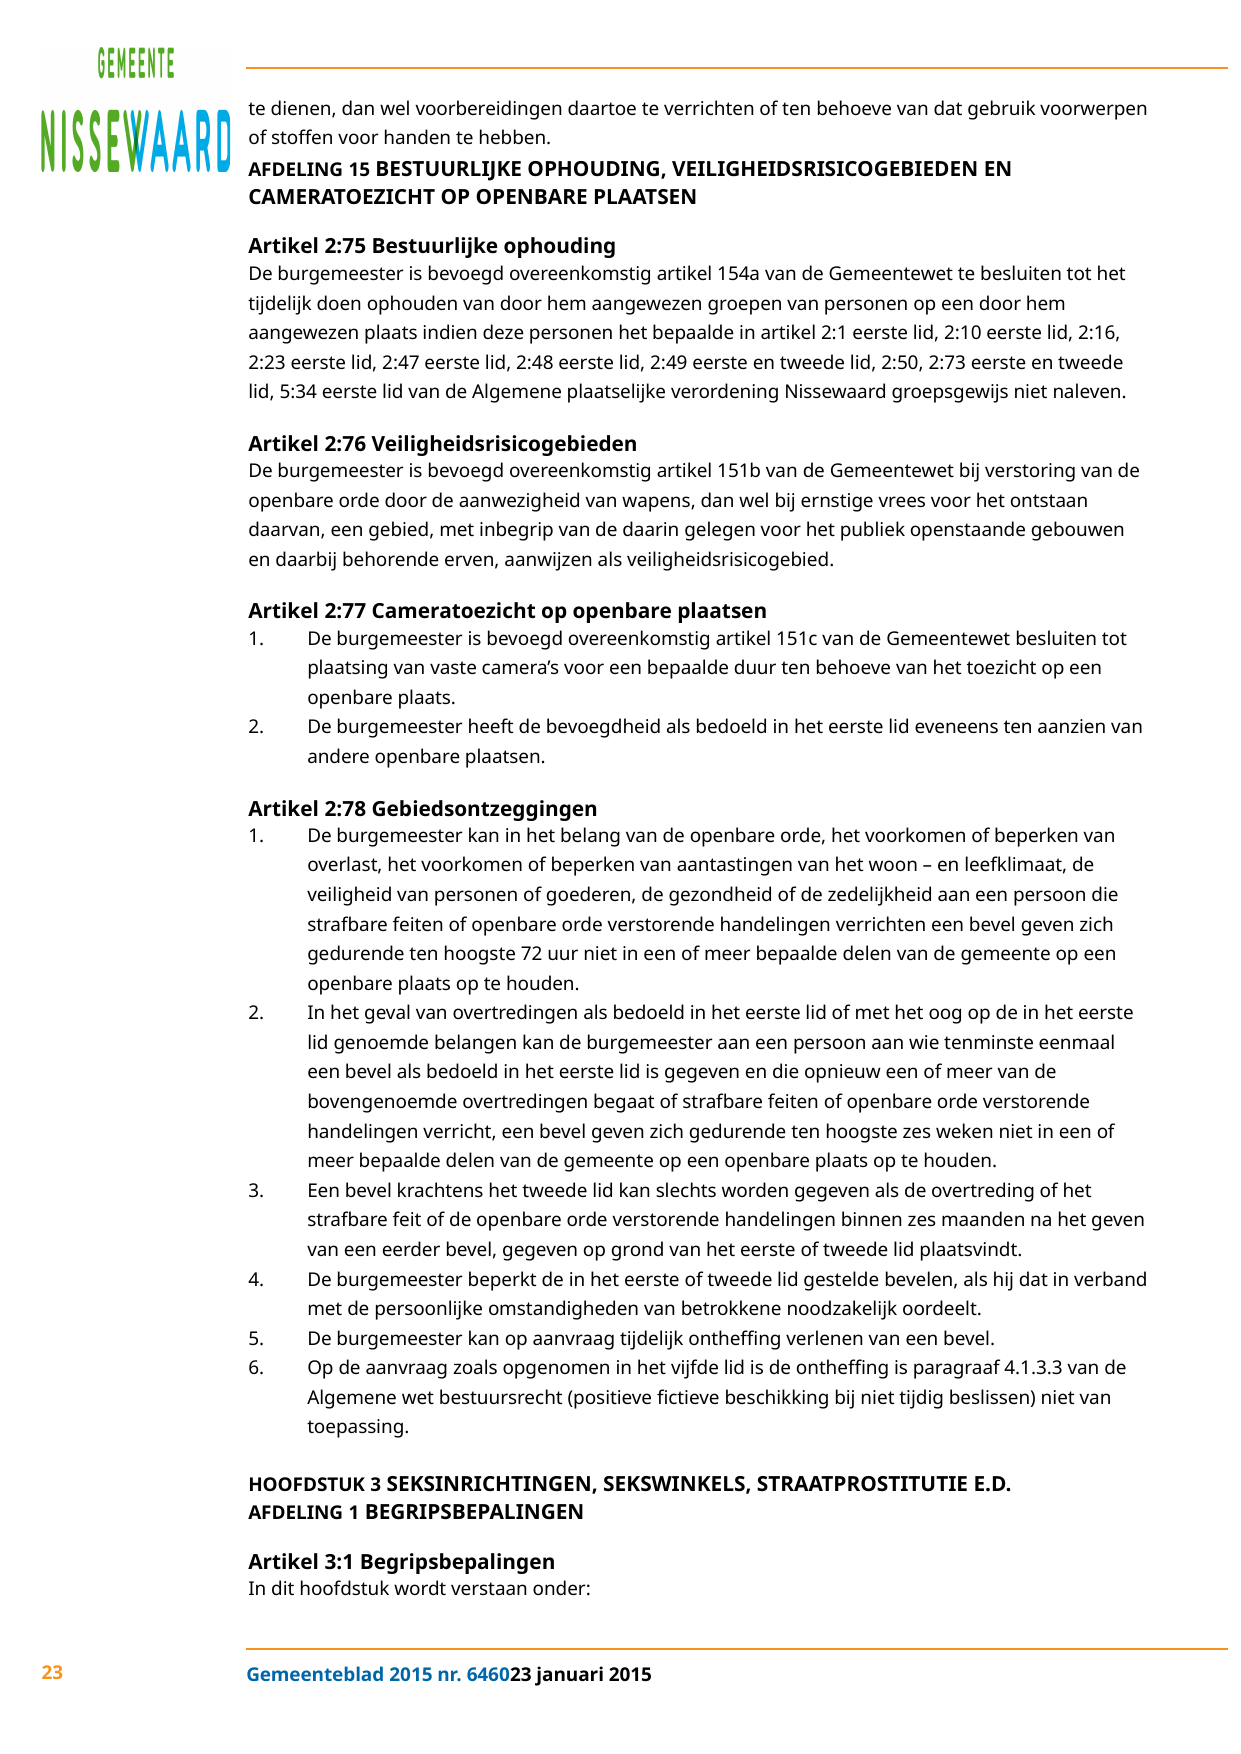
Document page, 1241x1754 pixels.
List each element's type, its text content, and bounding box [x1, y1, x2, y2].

text Artikel 2:76 Veiligheidsrisicogebieden [248, 429, 1152, 457]
text AFDELING 15 BESTUURLIJKE OPHOUDING, VEILIGHEIDSRISICOGEBIEDEN EN CAMERATOEZICHT OP OPENBARE PLAATSEN [248, 154, 1152, 211]
text De burgemeester is bevoegd overeenkomstig artikel 151b van de Gemeentewet bij verstoring van de openbare orde door de aanwezigheid van wapens, dan wel bij ernstige vrees voor het ontstaan daarvan, een gebied, met inbegrip van de daarin gelegen voor het publiek openstaande gebouwen en daarbij behorende erven, aanwijzen als veiligheidsrisicogebied. [248, 457, 1152, 572]
text te dienen, dan wel voorbereidingen daartoe te verrichten of ten behoeve van dat gebruik voorwerpen of stoffen voor handen te hebben. [248, 95, 1152, 150]
picture [41, 47, 231, 172]
text Artikel 2:75 Bestuurlijke ophouding [248, 232, 1152, 260]
picture [201, 122, 206, 138]
list De burgemeester kan in het belang van de openbare orde, het voorkomen of beperken van overlast, het voorkomen of beperken van aantastingen van het woon – en leefklimaat, de veiligheid van personen of goederen, de gezondheid of de zedelijkheid aan een persoon die strafbare feiten of openbare orde verstorende handelingen verrichten een bevel geven zich gedurende ten hoogste 72 uur niet in een of meer bepaalde delen van de gemeente op een openbare plaats op te houden. [248, 822, 1152, 996]
list Een bevel krachtens het tweede lid kan slechts worden gegeven als de overtreding of het strafbare feit of de openbare orde verstorende handelingen binnen zes maanden na het geven van een eerder bevel, gegeven op grond van het eerste of tweede lid plaatsvindt. [248, 1177, 1152, 1262]
picture [200, 151, 206, 172]
picture [222, 122, 227, 160]
list De burgemeester kan op aanvraag tijdelijk ontheffing verlenen van een bevel. [248, 1325, 1152, 1351]
picture [154, 157, 165, 172]
list In het geval van overtredingen als bedoeld in het eerste lid of met het oog op de in het eerste lid genoemde belangen kan de burgemeester aan een persoon aan wie tenminste eenmaal een bevel als bedoeld in het eerste lid is gegeven en die opnieuw een of meer van de bovengenoemde overtredingen begaat of strafbare feiten of openbare orde verstorende handelingen verricht, een bevel geven zich gedurende ten hoogste zes weken niet in een of meer bepaalde delen van de gemeente op een openbare plaats op te houden. [248, 999, 1152, 1173]
text In dit hoofdstuk wordt verstaan onder: [248, 1575, 1152, 1601]
text De burgemeester is bevoegd overeenkomstig artikel 154a van de Gemeentewet te besluiten tot het tijdelijk doen ophouden van door hem aangewezen groepen van personen op een door hem aangewezen plaats indien deze personen het bepaalde in artikel 2:1 eerste lid, 2:10 eerste lid, 2:16, 2:23 eerste lid, 2:47 eerste lid, 2:48 eerste lid, 2:49 eerste en tweede lid, 2:50, 2:73 eerste en tweede lid, 5:34 eerste lid van de Algemene plaatselijke verordening Nissewaard groepsgewijs niet naleven. [248, 260, 1152, 404]
text Artikel 3:1 Begripsbepalingen [248, 1547, 1152, 1575]
list De burgemeester is bevoegd overeenkomstig artikel 151c van de Gemeentewet besluiten tot plaatsing van vaste camera’s voor een bepaalde duur ten behoeve van het toezicht op een openbare plaats. [248, 625, 1152, 710]
list Op de aanvraag zoals opgenomen in het vijfde lid is de ontheffing is paragraaf 4.1.3.3 van de Algemene wet bestuursrecht (positieve fictieve beschikking bij niet tijdig beslissen) niet van toepassing. [248, 1354, 1152, 1439]
text Artikel 2:77 Cameratoezicht op openbare plaatsen [248, 596, 1152, 625]
text HOOFDSTUK 3 SEKSINRICHTINGEN, SEKSWINKELS, STRAATPROSTITUTIE E.D. [248, 1469, 1152, 1497]
text AFDELING 1 BEGRIPSBEPALINGEN [248, 1497, 1152, 1526]
list De burgemeester beperkt de in het eerste of tweede lid gestelde bevelen, als hij dat in verband met de persoonlijke omstandigheden van betrokkene noodzakelijk oordeelt. [248, 1266, 1152, 1321]
list De burgemeester heeft de bevoegdheid als bedoeld in het eerste lid eveneens ten aanzien van andere openbare plaatsen. [248, 714, 1152, 769]
picture [176, 157, 187, 172]
text Artikel 2:78 Gebiedsontzeggingen [248, 794, 1152, 822]
